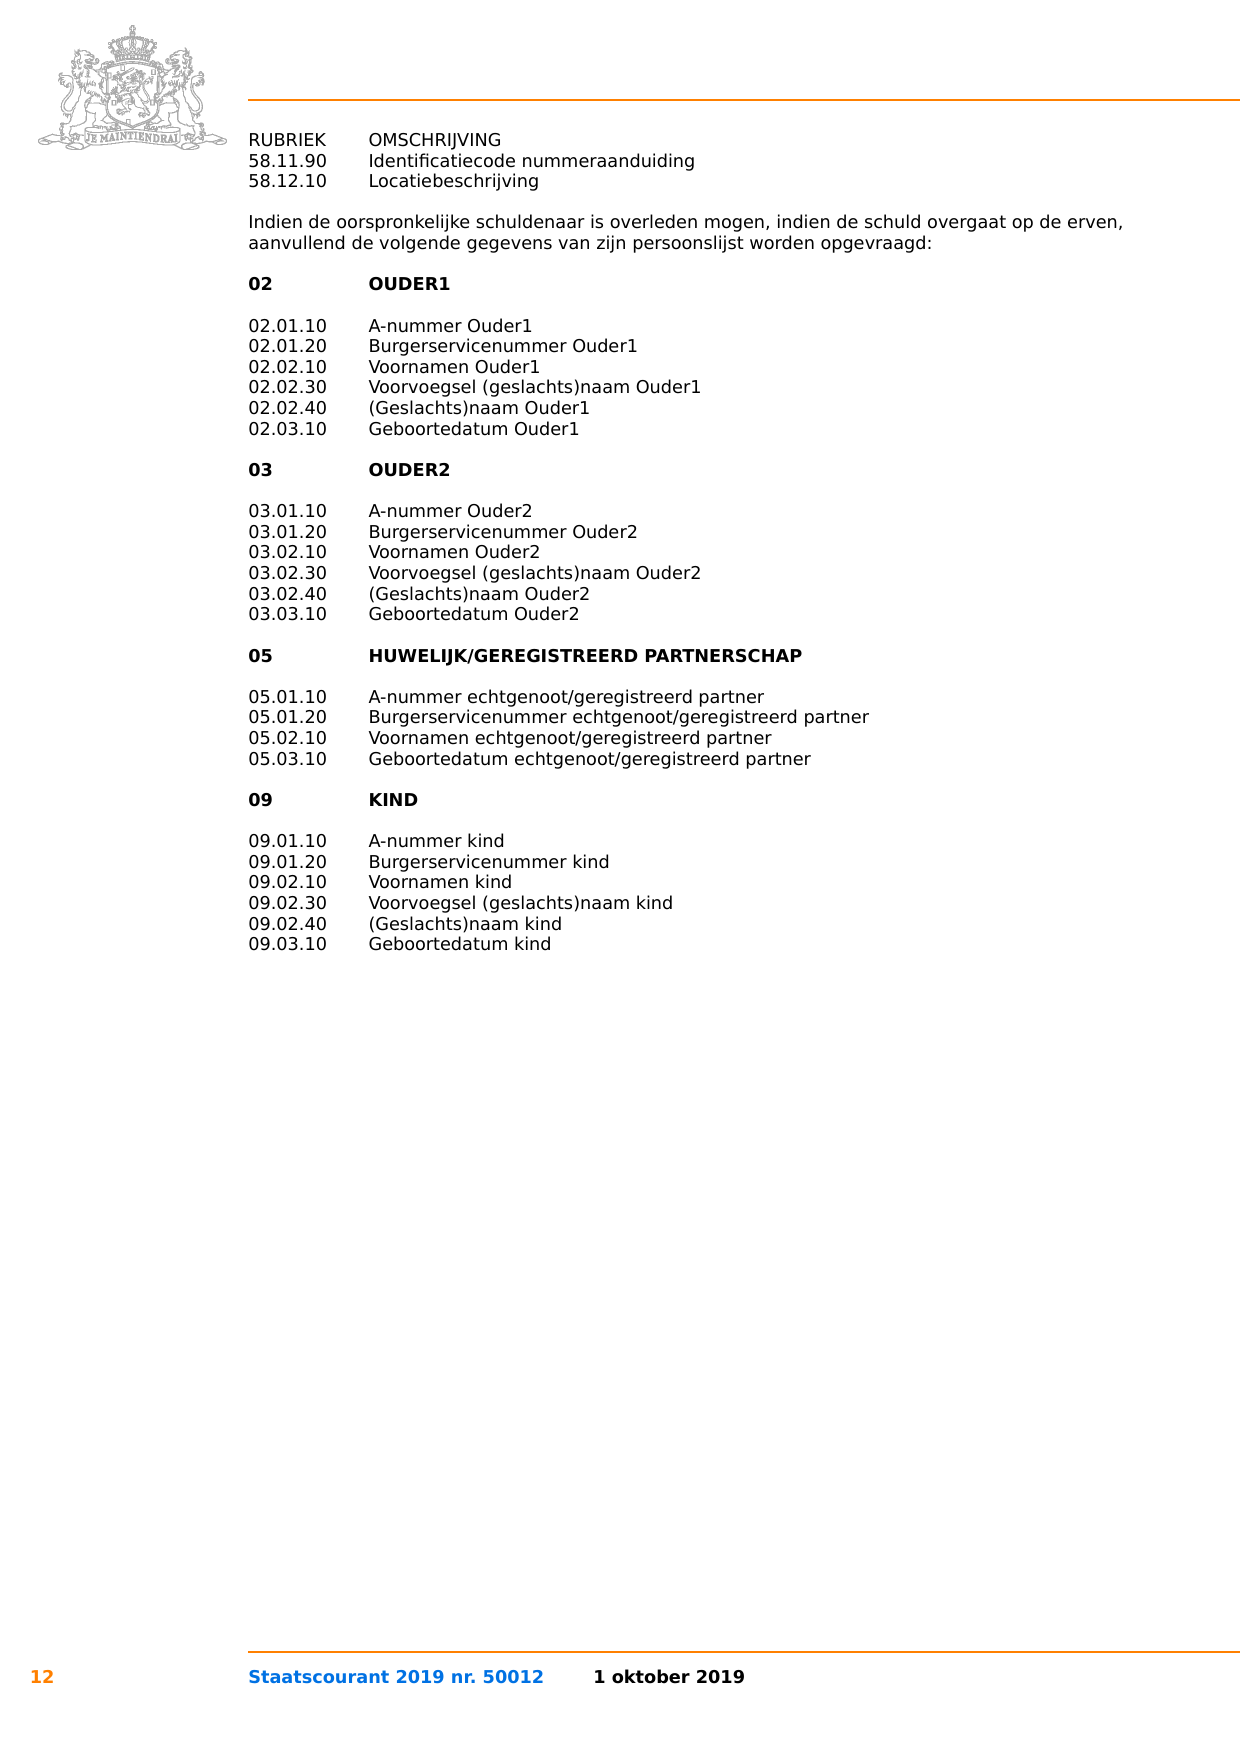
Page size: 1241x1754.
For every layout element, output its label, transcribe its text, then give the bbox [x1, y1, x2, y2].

table_cell Voorvoegsel (geslachts)naam Ouder1 [363, 378, 1163, 398]
table_cell 02.02.10 [248, 357, 362, 377]
table_cell [248, 439, 362, 460]
table_cell [248, 192, 362, 212]
table_cell 09.01.20 [248, 852, 362, 872]
table_cell 09.02.30 [248, 893, 362, 914]
table_cell 03.03.10 [248, 604, 362, 625]
table_cell A-nummer Ouder2 [363, 501, 1163, 522]
table_cell 09.02.40 [248, 914, 362, 934]
table_cell [248, 295, 362, 316]
table_cell OUDER1 [363, 274, 1163, 295]
table_cell A-nummer Ouder1 [363, 316, 1163, 336]
table_cell [363, 769, 1163, 790]
table_header OMSCHRIJVING [363, 130, 1163, 151]
table_cell 03 [248, 460, 362, 481]
table_cell 09.03.10 [248, 934, 362, 955]
table_cell Voornamen echtgenoot/geregistreerd partner [363, 728, 1163, 749]
table_cell Voorvoegsel (geslachts)naam kind [363, 893, 1163, 914]
table_cell Geboortedatum Ouder2 [363, 604, 1163, 625]
table_cell 03.02.10 [248, 543, 362, 563]
table_cell A-nummer kind [363, 831, 1163, 852]
table_cell 05.01.10 [248, 687, 362, 707]
table_cell Voornamen Ouder2 [363, 543, 1163, 563]
table_cell Geboortedatum kind [363, 934, 1163, 955]
table_cell 05 [248, 646, 362, 666]
table_cell (Geslachts)naam Ouder2 [363, 584, 1163, 604]
table_header RUBRIEK [248, 130, 362, 151]
table_cell [248, 481, 362, 501]
table_cell [248, 625, 362, 646]
table_cell OUDER2 [363, 460, 1163, 481]
table_cell (Geslachts)naam kind [363, 914, 1163, 934]
table_cell 02.01.10 [248, 316, 362, 336]
table_cell Identificatiecode nummeraanduiding [363, 151, 1163, 171]
table_cell Burgerservicenummer Ouder1 [363, 336, 1163, 357]
table_cell 05.02.10 [248, 728, 362, 749]
table_cell 02.02.40 [248, 398, 362, 419]
table_cell A-nummer echtgenoot/geregistreerd partner [363, 687, 1163, 707]
table_cell 02.01.20 [248, 336, 362, 357]
table_cell KIND [363, 790, 1163, 811]
table_cell [363, 481, 1163, 501]
table_cell 05.01.20 [248, 708, 362, 728]
table_cell Burgerservicenummer echtgenoot/geregistreerd partner [363, 708, 1163, 728]
table_cell 58.12.10 [248, 171, 362, 192]
table_cell 02 [248, 274, 362, 295]
table_cell 03.02.40 [248, 584, 362, 604]
table_cell Voornamen Ouder1 [363, 357, 1163, 377]
table_cell Locatiebeschrijving [363, 171, 1163, 192]
table_cell [363, 811, 1163, 831]
table_cell 03.01.20 [248, 522, 362, 542]
table_cell 09.02.10 [248, 873, 362, 893]
table_cell 05.03.10 [248, 749, 362, 769]
table_cell [363, 192, 1163, 212]
table_cell 03.02.30 [248, 563, 362, 584]
table_cell Burgerservicenummer Ouder2 [363, 522, 1163, 542]
table_cell Voorvoegsel (geslachts)naam Ouder2 [363, 563, 1163, 584]
table_cell 58.11.90 [248, 151, 362, 171]
table_cell 03.01.10 [248, 501, 362, 522]
table_cell Geboortedatum echtgenoot/geregistreerd partner [363, 749, 1163, 769]
table_cell [248, 666, 362, 687]
table_cell [248, 811, 362, 831]
table_cell HUWELIJK/GEREGISTREERD PARTNERSCHAP [363, 646, 1163, 666]
table_cell [363, 625, 1163, 646]
table_cell Indien de oorspronkelijke schuldenaar is overleden mogen, indien de schuld overgaat op de erven, aanvullend de volgende gegevens van zijn persoonslijst worden opgevraagd: [248, 213, 1163, 254]
table_cell (Geslachts)naam Ouder1 [363, 398, 1163, 419]
table_cell [248, 254, 362, 274]
table_cell [363, 254, 1163, 274]
table_cell [363, 439, 1163, 460]
table_cell Geboortedatum Ouder1 [363, 419, 1163, 439]
table_cell Burgerservicenummer kind [363, 852, 1163, 872]
table_cell [363, 295, 1163, 316]
table_cell 09.01.10 [248, 831, 362, 852]
picture [38, 25, 227, 150]
table_cell 02.03.10 [248, 419, 362, 439]
table_cell [363, 666, 1163, 687]
table_cell 02.02.30 [248, 378, 362, 398]
table_cell [248, 769, 362, 790]
table_cell Voornamen kind [363, 873, 1163, 893]
table_cell 09 [248, 790, 362, 811]
